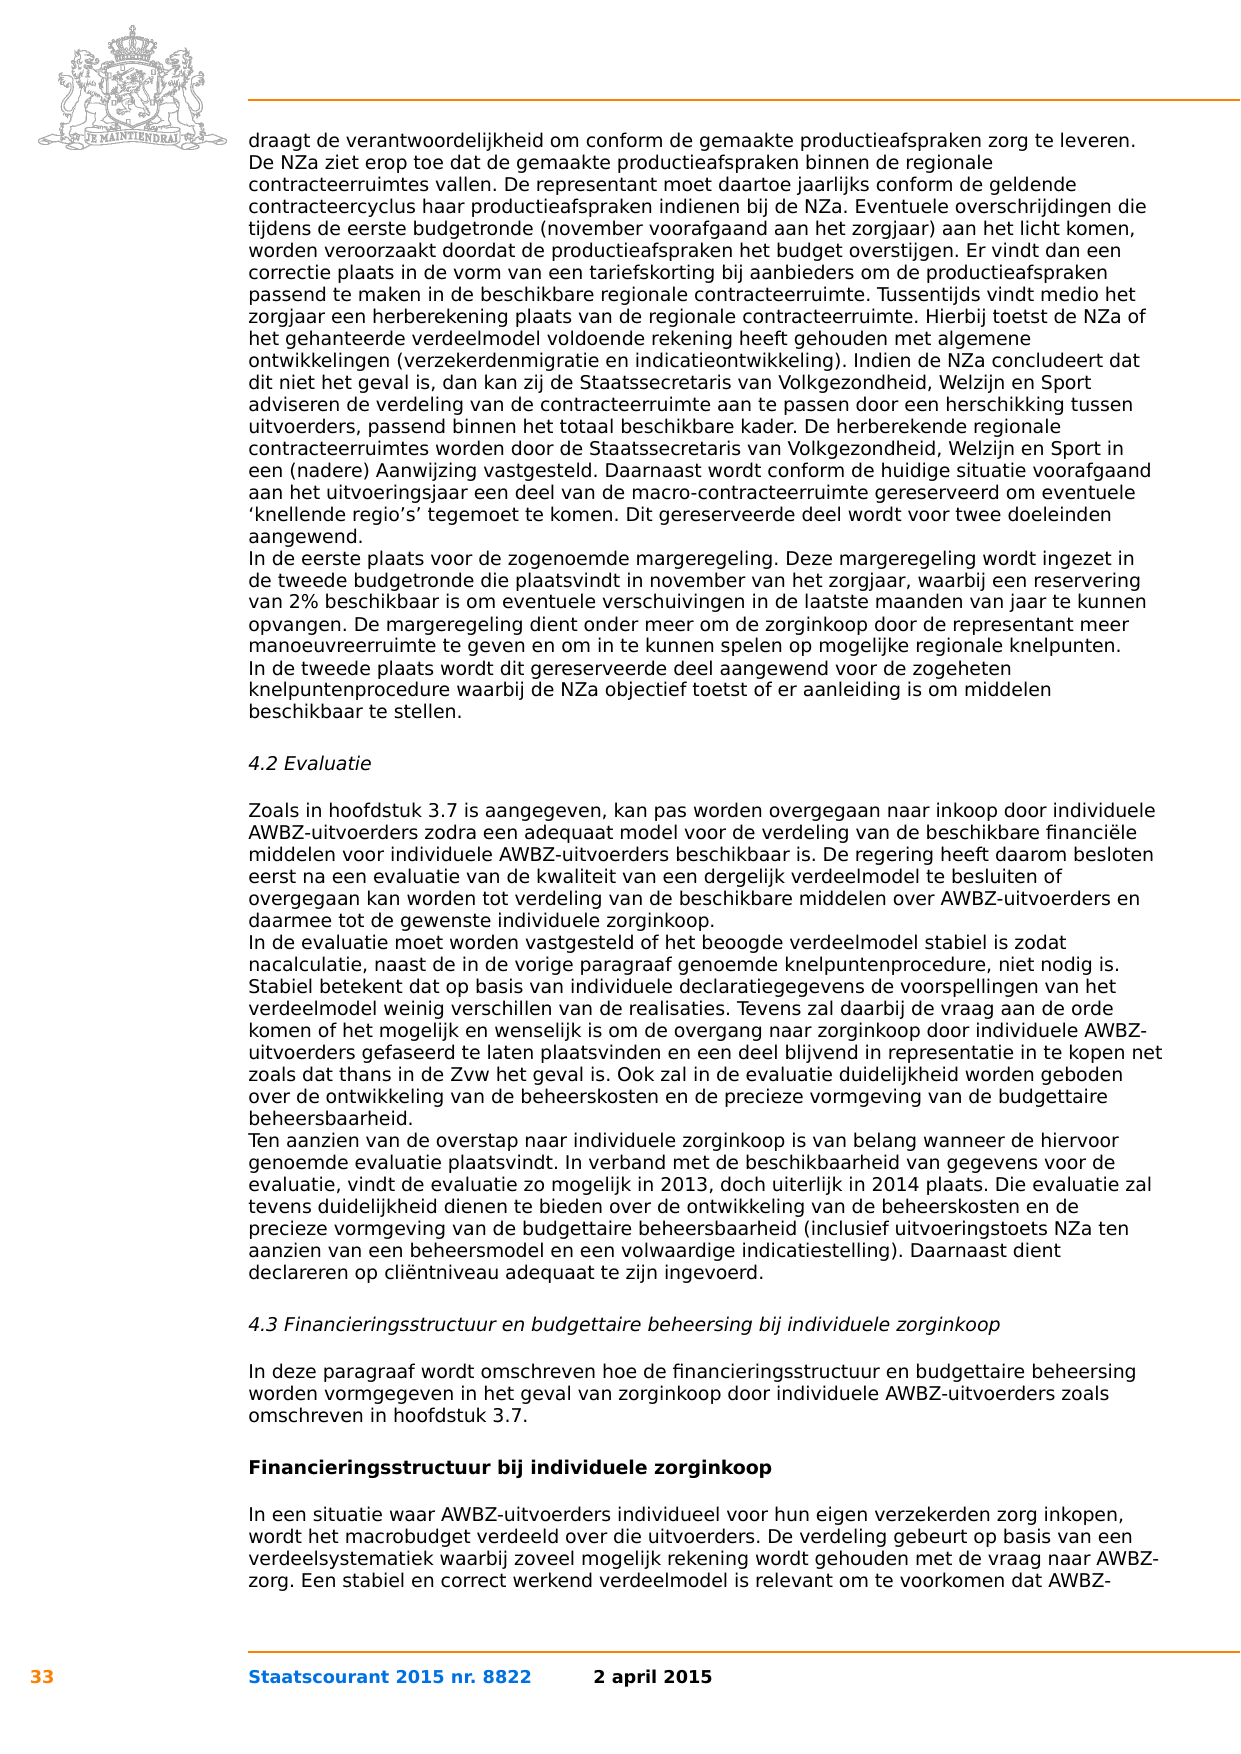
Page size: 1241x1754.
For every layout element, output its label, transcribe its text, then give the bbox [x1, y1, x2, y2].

text In de eerste plaats voor de zogenoemde margeregeling. Deze margeregeling wordt ingezet in de tweede budgetronde die plaatsvindt in november van het zorgjaar, waarbij een reservering van 2% beschikbaar is om eventuele verschuivingen in de laatste maanden van jaar te kunnen opvangen. De margeregeling dient onder meer om de zorginkoop door de representant meer manoeuvreerruimte te geven en om in te kunnen spelen op mogelijke regionale knelpunten. [248, 547, 1163, 657]
text draagt de verantwoordelijkheid om conform de gemaakte productieafspraken zorg te leveren. De NZa ziet erop toe dat de gemaakte productieafspraken binnen de regionale contracteerruimtes vallen. De representant moet daartoe jaarlijks conform de geldende contracteercyclus haar productieafspraken indienen bij de NZa. Eventuele overschrijdingen die tijdens de eerste budgetronde (november voorafgaand aan het zorgjaar) aan het licht komen, worden veroorzaakt doordat de productieafspraken het budget overstijgen. Er vindt dan een correctie plaats in de vorm van een tariefskorting bij aanbieders om de productieafspraken passend te maken in de beschikbare regionale contracteerruimte. Tussentijds vindt medio het zorgjaar een herberekening plaats van de regionale contracteerruimte. Hierbij toetst de NZa of het gehanteerde verdeelmodel voldoende rekening heeft gehouden met algemene ontwikkelingen (verzekerdenmigratie en indicatieontwikkeling). Indien de NZa concludeert dat dit niet het geval is, dan kan zij de Staatssecretaris van Volkgezondheid, Welzijn en Sport adviseren de verdeling van de contracteerruimte aan te passen door een herschikking tussen uitvoerders, passend binnen het totaal beschikbare kader. De herberekende regionale contracteerruimtes worden door de Staatssecretaris van Volkgezondheid, Welzijn en Sport in een (nadere) Aanwijzing vastgesteld. Daarnaast wordt conform de huidige situatie voorafgaand aan het uitvoeringsjaar een deel van de macro-contracteerruimte gereserveerd om eventuele ‘knellende regio’s’ tegemoet te komen. Dit gereserveerde deel wordt voor twee doeleinden aangewend. [248, 130, 1163, 547]
text Zoals in hoofdstuk 3.7 is aangegeven, kan pas worden overgegaan naar inkoop door individuele AWBZ-uitvoerders zodra een adequaat model voor de verdeling van de beschikbare financiële middelen voor individuele AWBZ-uitvoerders beschikbaar is. De regering heeft daarom besloten eerst na een evaluatie van de kwaliteit van een dergelijk verdeelmodel te besluiten of overgegaan kan worden tot verdeling van de beschikbare middelen over AWBZ-uitvoerders en daarmee tot de gewenste individuele zorginkoop. [248, 800, 1163, 932]
subtitle 4.3 Financieringsstructuur en budgettaire beheersing bij individuele zorginkoop [248, 1314, 1163, 1336]
text Ten aanzien van de overstap naar individuele zorginkoop is van belang wanneer de hiervoor genoemde evaluatie plaatsvindt. In verband met de beschikbaarheid van gegevens voor de evaluatie, vindt de evaluatie zo mogelijk in 2013, doch uiterlijk in 2014 plaats. Die evaluatie zal tevens duidelijkheid dienen te bieden over de ontwikkeling van de beheerskosten en de precieze vormgeving van de budgettaire beheersbaarheid (inclusief uitvoeringstoets NZa ten aanzien van een beheersmodel en een volwaardige indicatiestelling). Daarnaast dient declareren op cliëntniveau adequaat te zijn ingevoerd. [248, 1130, 1163, 1284]
text In deze paragraaf wordt omschreven hoe de financieringsstructuur en budgettaire beheersing worden vormgegeven in het geval van zorginkoop door individuele AWBZ-uitvoerders zoals omschreven in hoofdstuk 3.7. [248, 1361, 1163, 1427]
text In de evaluatie moet worden vastgesteld of het beoogde verdeelmodel stabiel is zodat nacalculatie, naast de in de vorige paragraaf genoemde knelpuntenprocedure, niet nodig is. Stabiel betekent dat op basis van individuele declaratiegegevens de voorspellingen van het verdeelmodel weinig verschillen van de realisaties. Tevens zal daarbij de vraag aan de orde komen of het mogelijk en wenselijk is om de overgang naar zorginkoop door individuele AWBZ-uitvoerders gefaseerd te laten plaatsvinden en een deel blijvend in representatie in te kopen net zoals dat thans in de Zvw het geval is. Ook zal in de evaluatie duidelijkheid worden geboden over de ontwikkeling van de beheerskosten en de precieze vormgeving van de budgettaire beheersbaarheid. [248, 932, 1163, 1130]
text In de tweede plaats wordt dit gereserveerde deel aangewend voor de zogeheten knelpuntenprocedure waarbij de NZa objectief toetst of er aanleiding is om middelen beschikbaar te stellen. [248, 657, 1163, 723]
text In een situatie waar AWBZ-uitvoerders individueel voor hun eigen verzekerden zorg inkopen, wordt het macrobudget verdeeld over die uitvoerders. De verdeling gebeurt op basis van een verdeelsystematiek waarbij zoveel mogelijk rekening wordt gehouden met de vraag naar AWBZ-zorg. Een stabiel en correct werkend verdeelmodel is relevant om te voorkomen dat AWBZ- [248, 1504, 1163, 1592]
subtitle Financieringsstructuur bij individuele zorginkoop [248, 1457, 1163, 1479]
picture [38, 25, 227, 150]
subtitle 4.2 Evaluatie [248, 753, 1163, 775]
